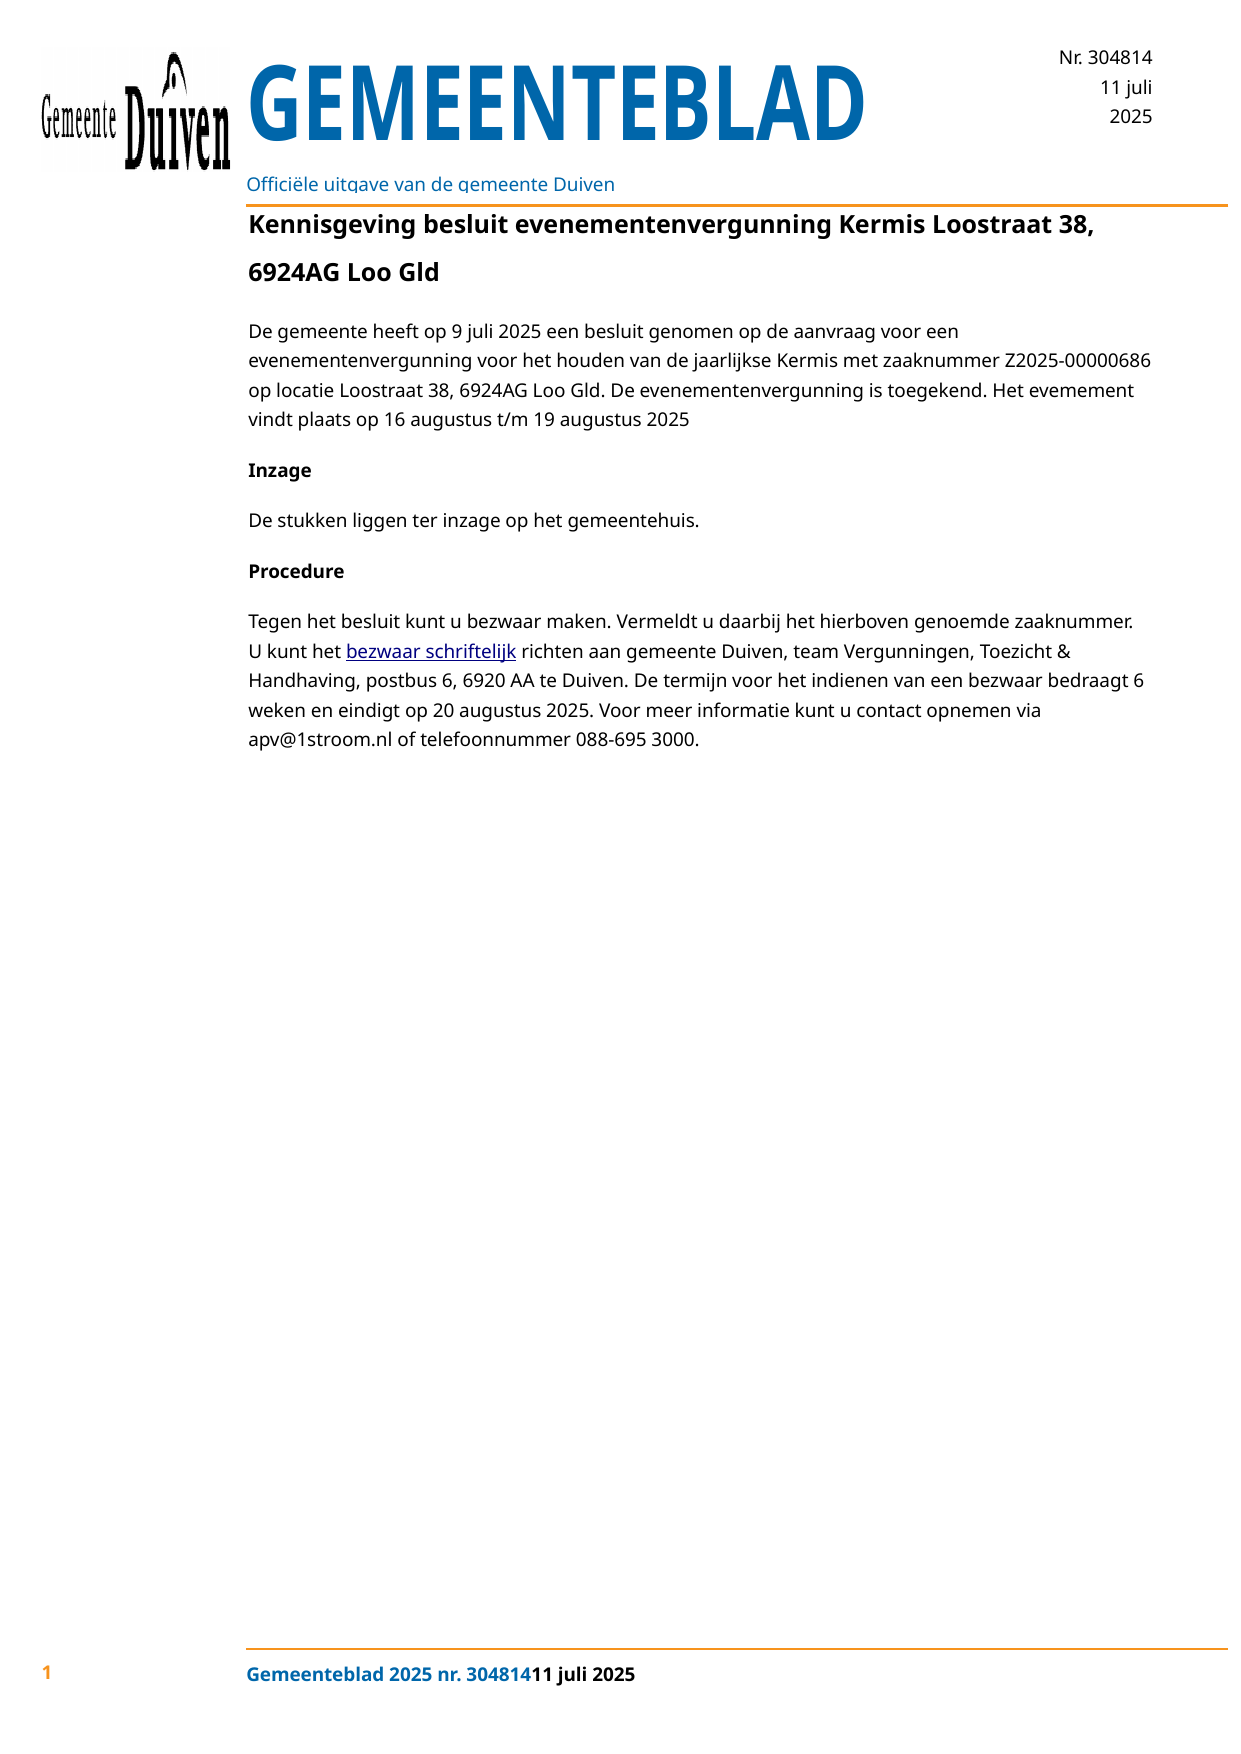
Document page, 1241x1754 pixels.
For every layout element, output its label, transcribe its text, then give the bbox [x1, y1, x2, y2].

text Inzage [248, 457, 1152, 483]
text Procedure [248, 558, 1152, 584]
text Tegen het besluit kunt u bezwaar maken. Vermeldt u daarbij het hierboven genoemde zaaknummer. U kunt het bezwaar schriftelijk richten aan gemeente Duiven, team Vergunningen, Toezicht & Handhaving, postbus 6, 6920 AA te Duiven. De termijn voor het indienen van een bezwaar bedraagt 6 weken en eindigt op 20 augustus 2025. Voor meer informatie kunt u contact opnemen via apv@1stroom.nl of telefoonnummer 088-695 3000. [248, 608, 1152, 752]
text Kennisgeving besluit evenementenvergunning Kermis Loostraat 38, 6924AG Loo Gld [248, 207, 1152, 288]
text De stukken liggen ter inzage op het gemeentehuis. [248, 507, 1152, 533]
picture [41, 47, 231, 172]
text De gemeente heeft op 9 juli 2025 een besluit genomen op de aanvraag voor een evenementenvergunning voor het houden van de jaarlijkse Kermis met zaaknummer Z2025-00000686 op locatie Loostraat 38, 6924AG Loo Gld. De evenementenvergunning is toegekend. Het evemement vindt plaats op 16 augustus t/m 19 augustus 2025 [248, 318, 1152, 432]
